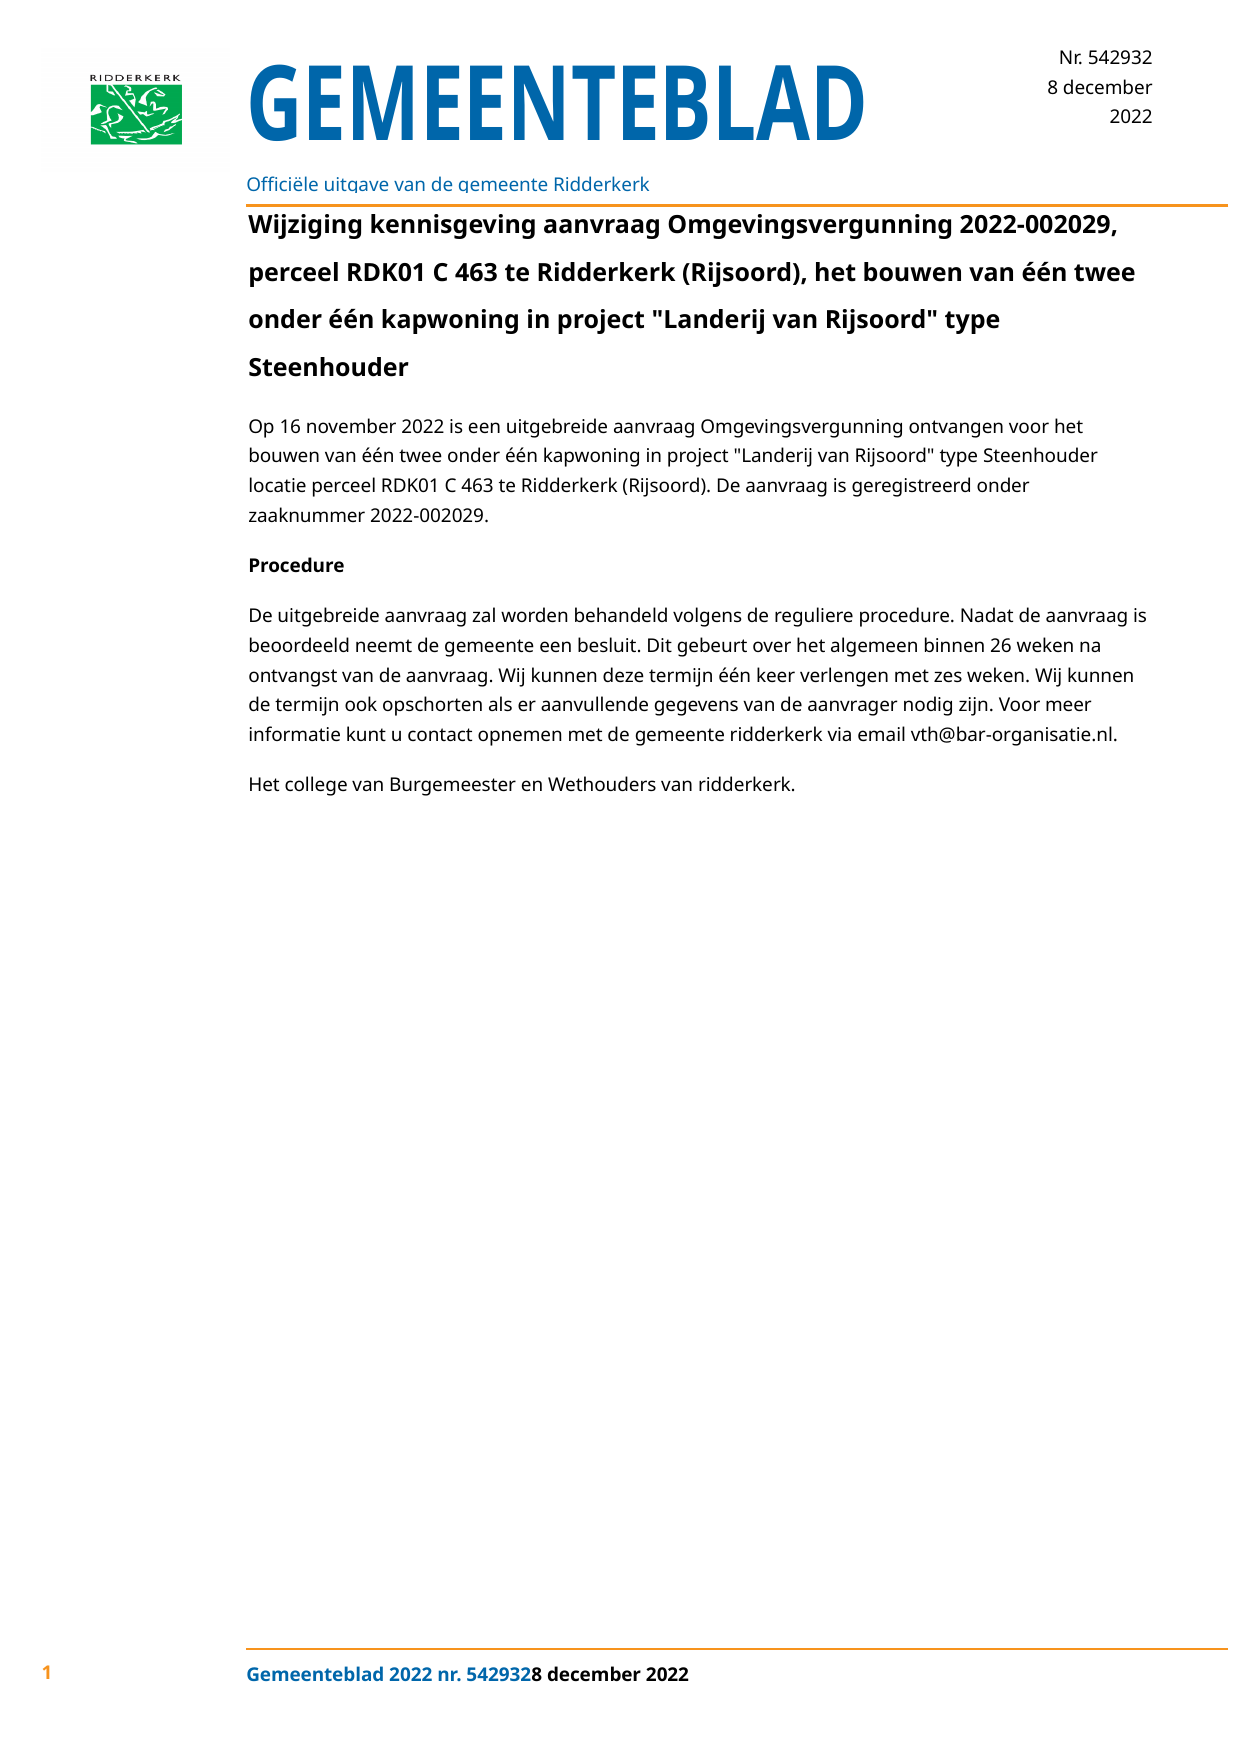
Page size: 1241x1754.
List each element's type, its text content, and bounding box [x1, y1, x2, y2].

text Procedure [248, 552, 1152, 578]
text Op 16 november 2022 is een uitgebreide aanvraag Omgevingsvergunning ontvangen voor het bouwen van één twee onder één kapwoning in project "Landerij van Rijsoord" type Steenhouder locatie perceel RDK01 C 463 te Ridderkerk (Rijsoord). De aanvraag is geregistreerd onder zaaknummer 2022-002029. [248, 413, 1152, 528]
text De uitgebreide aanvraag zal worden behandeld volgens de reguliere procedure. Nadat de aanvraag is beoordeeld neemt de gemeente een besluit. Dit gebeurt over het algemeen binnen 26 weken na ontvangst van de aanvraag. Wij kunnen deze termijn één keer verlengen met zes weken. Wij kunnen de termijn ook opschorten als er aanvullende gegevens van de aanvrager nodig zijn. Voor meer informatie kunt u contact opnemen met de gemeente ridderkerk via email vth@bar-organisatie.nl. [248, 603, 1152, 747]
picture [41, 47, 231, 172]
text Het college van Burgemeester en Wethouders van ridderkerk. [248, 771, 1152, 797]
text Wijziging kennisgeving aanvraag Omgevingsvergunning 2022-002029, perceel RDK01 C 463 te Ridderkerk (Rijsoord), het bouwen van één twee onder één kapwoning in project "Landerij van Rijsoord" type Steenhouder [248, 207, 1152, 384]
